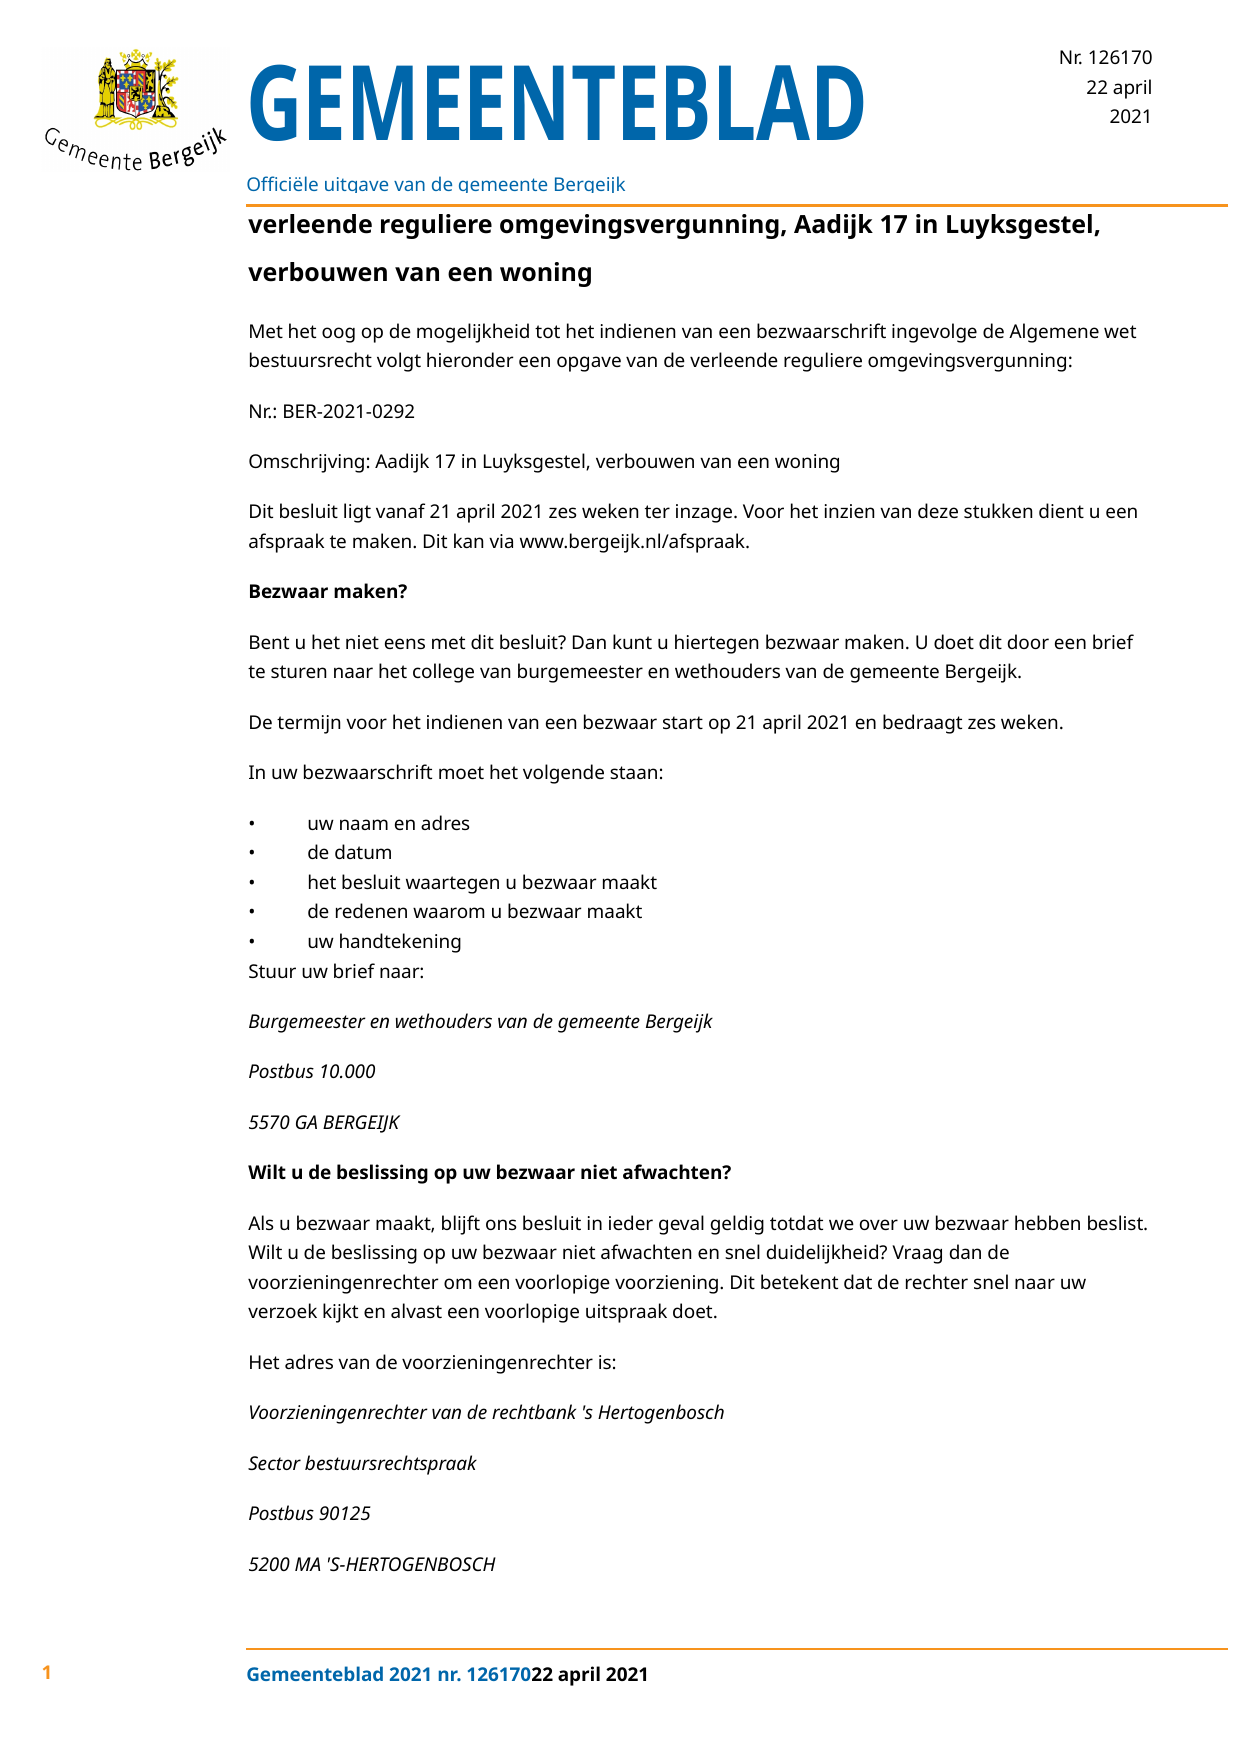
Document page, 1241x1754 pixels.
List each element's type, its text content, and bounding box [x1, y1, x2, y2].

text Omschrijving: Aadijk 17 in Luyksgestel, verbouwen van een woning [248, 448, 1152, 474]
text Bent u het niet eens met dit besluit? Dan kunt u hiertegen bezwaar maken. U doet dit door een brief te sturen naar het college van burgemeester en wethouders van de gemeente Bergeijk. [248, 629, 1152, 684]
text 5570 GA BERGEIJK [248, 1109, 1152, 1135]
list uw handtekening [248, 928, 1152, 954]
text Stuur uw brief naar: [248, 958, 1152, 984]
text Voorzieningenrechter van de rechtbank 's Hertogenbosch [248, 1399, 1152, 1425]
text 5200 MA 'S-HERTOGENBOSCH [248, 1551, 1152, 1577]
list de redenen waarom u bezwaar maakt [248, 899, 1152, 924]
text Bezwaar maken? [248, 579, 1152, 604]
text Als u bezwaar maakt, blijft ons besluit in ieder geval geldig totdat we over uw bezwaar hebben beslist. Wilt u de beslissing op uw bezwaar niet afwachten en snel duidelijkheid? Vraag dan de voorzieningenrechter om een voorlopige voorziening. Dit betekent dat de rechter snel naar uw verzoek kijkt en alvast een voorlopige uitspraak doet. [248, 1210, 1152, 1324]
text Burgemeester en wethouders van de gemeente Bergeijk [248, 1008, 1152, 1034]
text Nr.: BER-2021-0292 [248, 398, 1152, 424]
text Wilt u de beslissing op uw bezwaar niet afwachten? [248, 1159, 1152, 1185]
picture [41, 47, 231, 172]
text Dit besluit ligt vanaf 21 april 2021 zes weken ter inzage. Voor het inzien van deze stukken dient u een afspraak te maken. Dit kan via www.bergeijk.nl/afspraak. [248, 499, 1152, 554]
text In uw bezwaarschrift moet het volgende staan: [248, 759, 1152, 785]
list de datum [248, 839, 1152, 865]
text Postbus 90125 [248, 1500, 1152, 1526]
list uw naam en adres [248, 810, 1152, 836]
text verleende reguliere omgevingsvergunning, Aadijk 17 in Luyksgestel, verbouwen van een woning [248, 207, 1152, 288]
text Postbus 10.000 [248, 1059, 1152, 1084]
list het besluit waartegen u bezwaar maakt [248, 869, 1152, 895]
text Met het oog op de mogelijkheid tot het indienen van een bezwaarschrift ingevolge de Algemene wet bestuursrecht volgt hieronder een opgave van de verleende reguliere omgevingsvergunning: [248, 318, 1152, 373]
text Sector bestuursrechtspraak [248, 1450, 1152, 1476]
text Het adres van de voorzieningenrechter is: [248, 1349, 1152, 1375]
text De termijn voor het indienen van een bezwaar start op 21 april 2021 en bedraagt zes weken. [248, 709, 1152, 735]
